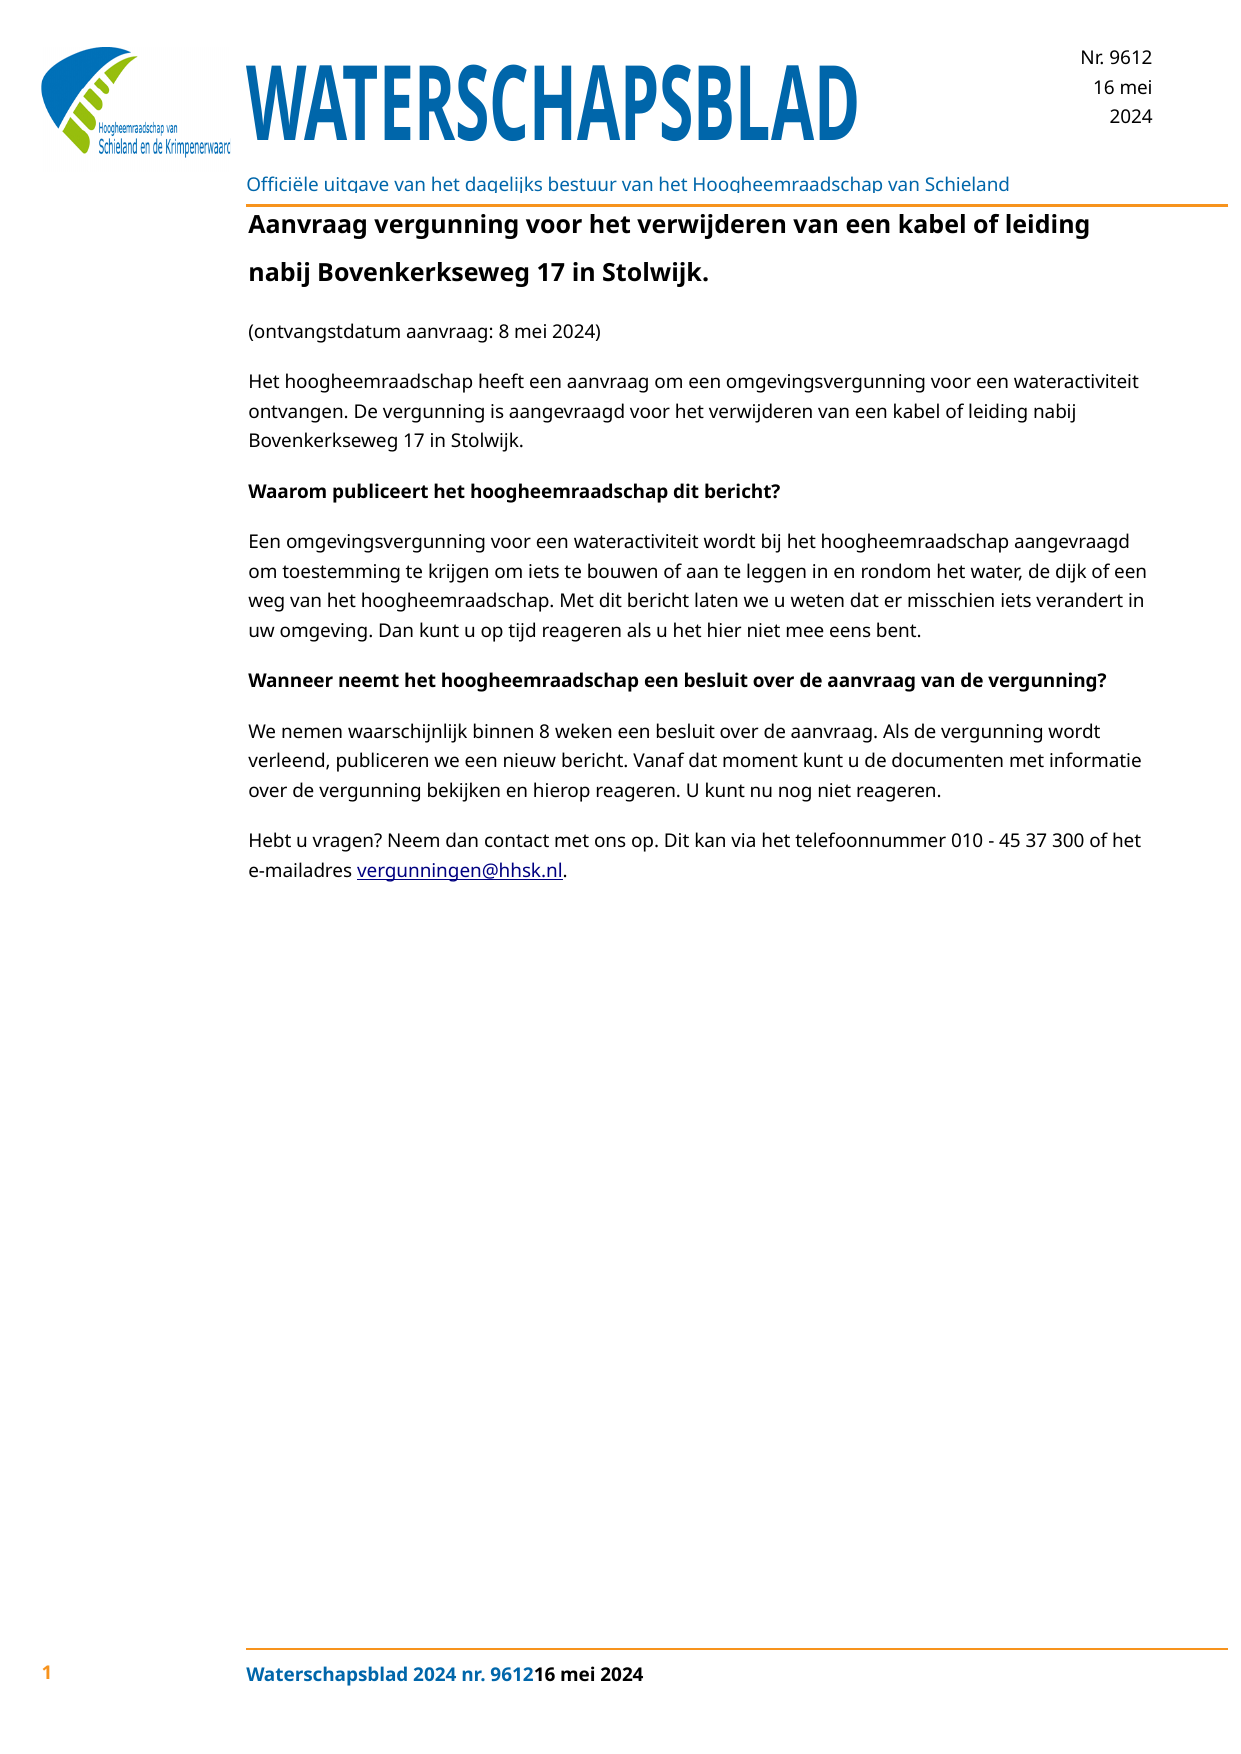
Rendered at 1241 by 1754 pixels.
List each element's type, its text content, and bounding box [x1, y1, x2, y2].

text Het hoogheemraadschap heeft een aanvraag om een omgevingsvergunning voor een wateractiviteit ontvangen. De vergunning is aangevraagd voor het verwijderen van een kabel of leiding nabij Bovenkerkseweg 17 in Stolwijk. [248, 368, 1152, 453]
text Een omgevingsvergunning voor een wateractiviteit wordt bij het hoogheemraadschap aangevraagd om toestemming te krijgen om iets te bouwen of aan te leggen in en rondom het water, de dijk of een weg van het hoogheemraadschap. Met dit bericht laten we u weten dat er misschien iets verandert in uw omgeving. Dan kunt u op tijd reageren als u het hier niet mee eens bent. [248, 528, 1152, 643]
text We nemen waarschijnlijk binnen 8 weken een besluit over de aanvraag. Als de vergunning wordt verleend, publiceren we een nieuw bericht. Vanaf dat moment kunt u de documenten met informatie over de vergunning bekijken en hierop reageren. U kunt nu nog niet reageren. [248, 718, 1152, 803]
text (ontvangstdatum aanvraag: 8 mei 2024) [248, 318, 1152, 344]
text Aanvraag vergunning voor het verwijderen van een kabel of leiding nabij Bovenkerkseweg 17 in Stolwijk. [248, 207, 1152, 288]
text Hebt u vragen? Neem dan contact met ons op. Dit kan via het telefoonnummer 010 - 45 37 300 of het e-mailadres vergunningen@hhsk.nl. [248, 827, 1152, 883]
picture [41, 47, 231, 172]
text Waarom publiceert het hoogheemraadschap dit bericht? [248, 478, 1152, 504]
text Wanneer neemt het hoogheemraadschap een besluit over de aanvraag van de vergunning? [248, 667, 1152, 693]
